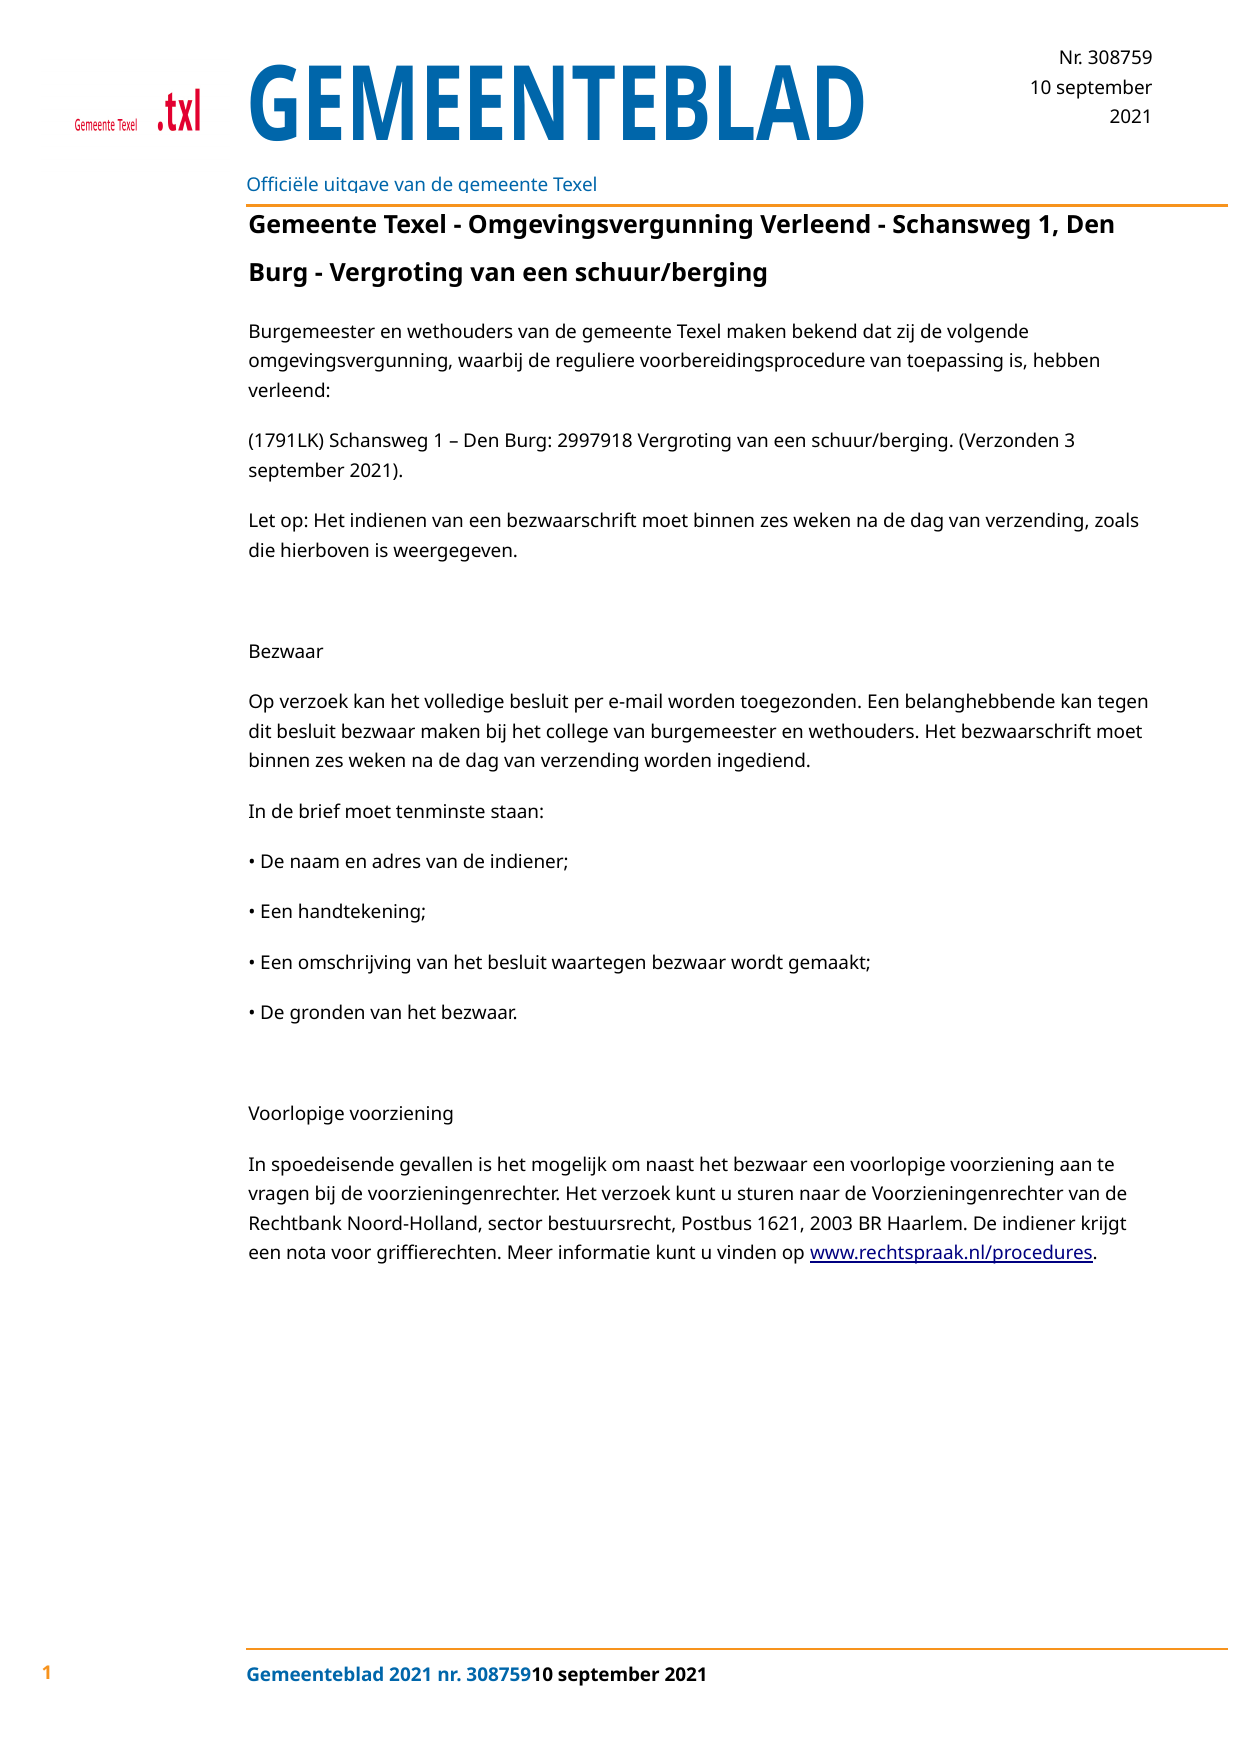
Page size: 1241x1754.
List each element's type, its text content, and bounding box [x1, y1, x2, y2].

text Let op: Het indienen van een bezwaarschrift moet binnen zes weken na de dag van verzending, zoals die hierboven is weergegeven. [248, 507, 1152, 563]
text • Een omschrijving van het besluit waartegen bezwaar wordt gemaakt; [248, 949, 1152, 975]
text • De gronden van het bezwaar. [248, 999, 1152, 1025]
text In spoedeisende gevallen is het mogelijk om naast het bezwaar een voorlopige voorziening aan te vragen bij de voorzieningenrechter. Het verzoek kunt u sturen naar de Voorzieningenrechter van de Rechtbank Noord-Holland, sector bestuursrecht, Postbus 1621, 2003 BR Haarlem. De indiener krijgt een nota voor griffierechten. Meer informatie kunt u vinden op www.rechtspraak.nl/procedures. [248, 1151, 1152, 1265]
text Gemeente Texel - Omgevingsvergunning Verleend - Schansweg 1, Den Burg - Vergroting van een schuur/berging [248, 207, 1152, 288]
text Op verzoek kan het volledige besluit per e-mail worden toegezonden. Een belanghebbende kan tegen dit besluit bezwaar maken bij het college van burgemeester en wethouders. Het bezwaarschrift moet binnen zes weken na de dag van verzending worden ingediend. [248, 688, 1152, 773]
text • De naam en adres van de indiener; [248, 848, 1152, 874]
text • Een handtekening; [248, 899, 1152, 924]
picture [41, 47, 231, 172]
text Burgemeester en wethouders van de gemeente Texel maken bekend dat zij de volgende omgevingsvergunning, waarbij de reguliere voorbereidingsprocedure van toepassing is, hebben verleend: [248, 318, 1152, 403]
text In de brief moet tenminste staan: [248, 798, 1152, 824]
text (1791LK) Schansweg 1 – Den Burg: 2997918 Vergroting van een schuur/berging. (Verzonden 3 september 2021). [248, 427, 1152, 483]
text Bezwaar [248, 638, 1152, 664]
text Voorlopige voorziening [248, 1100, 1152, 1126]
